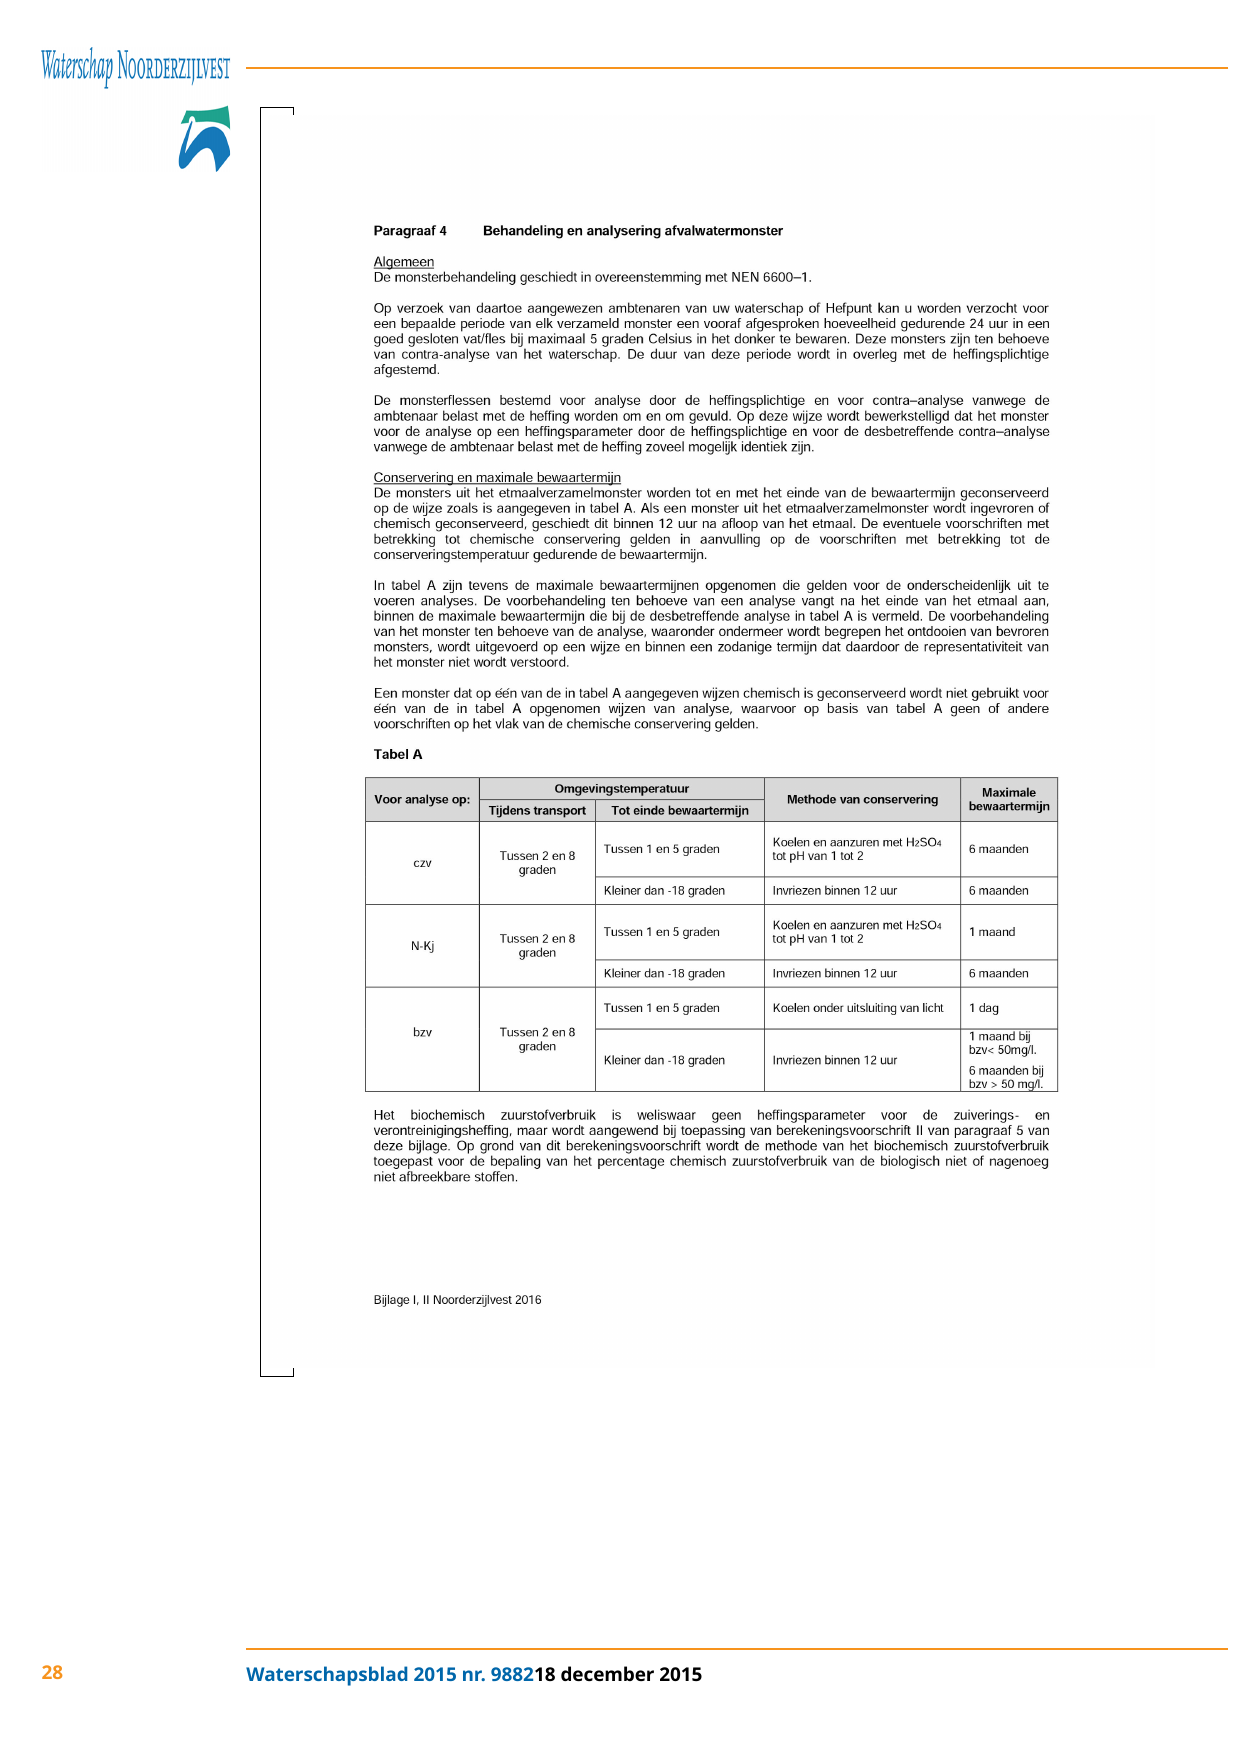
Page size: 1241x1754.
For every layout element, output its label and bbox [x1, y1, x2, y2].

picture [41, 47, 231, 172]
picture [268, 115, 1155, 1368]
